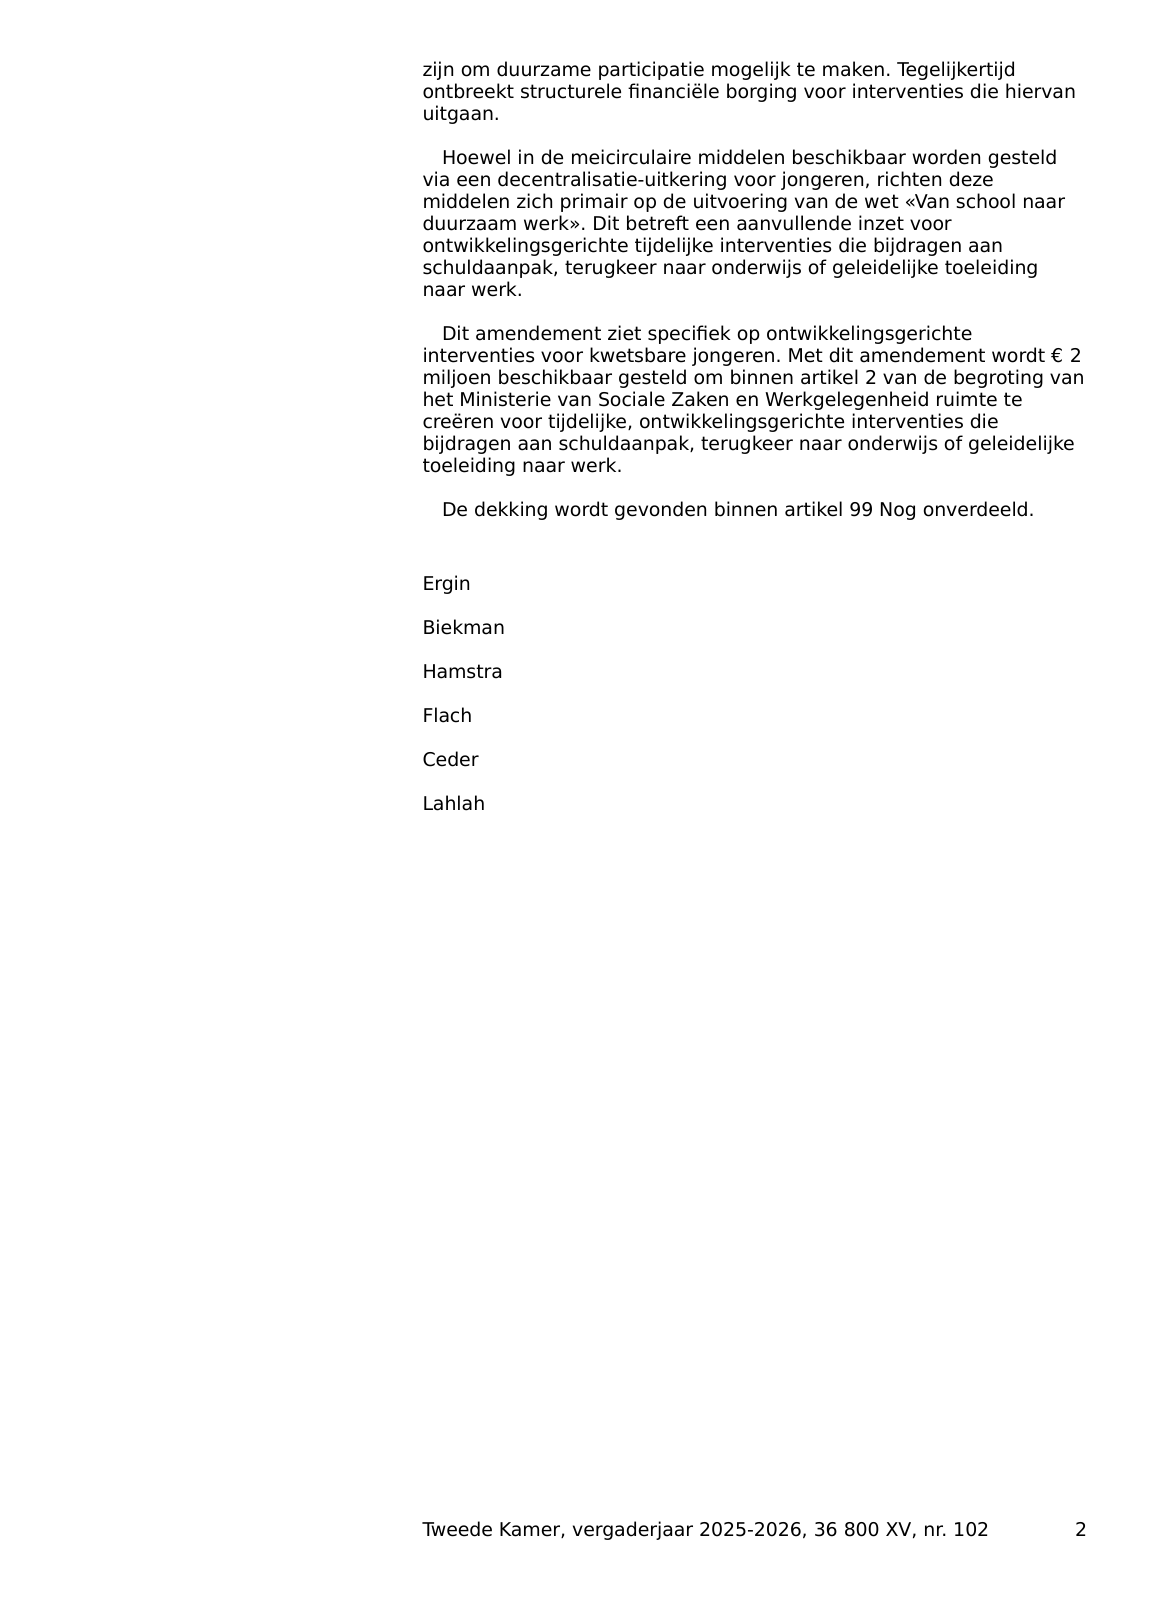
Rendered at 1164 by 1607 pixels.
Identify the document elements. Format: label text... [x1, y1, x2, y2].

text Dit amendement ziet specifiek op ontwikkelingsgerichte interventies voor kwetsbare jongeren. Met dit amendement wordt € 2 miljoen beschikbaar gesteld om binnen artikel 2 van de begroting van het Ministerie van Sociale Zaken en Werkgelegenheid ruimte te creëren voor tijdelijke, ontwikkelingsgerichte interventies die bijdragen aan schuldaanpak, terugkeer naar onderwijs of geleidelijke toeleiding naar werk. [422, 323, 1087, 477]
text De dekking wordt gevonden binnen artikel 99 Nog onverdeeld. [422, 499, 1087, 521]
text Ergin Biekman Hamstra Flach Ceder Lahlah [422, 551, 1087, 815]
text Hoewel in de meicirculaire middelen beschikbaar worden gesteld via een decentralisatie-uitkering voor jongeren, richten deze middelen zich primair op de uitvoering van de wet «Van school naar duurzaam werk». Dit betreft een aanvullende inzet voor ontwikkelingsgerichte tijdelijke interventies die bijdragen aan schuldaanpak, terugkeer naar onderwijs of geleidelijke toeleiding naar werk. [422, 147, 1087, 301]
text zijn om duurzame participatie mogelijk te maken. Tegelijkertijd ontbreekt structurele financiële borging voor interventies die hiervan uitgaan. [422, 59, 1087, 125]
